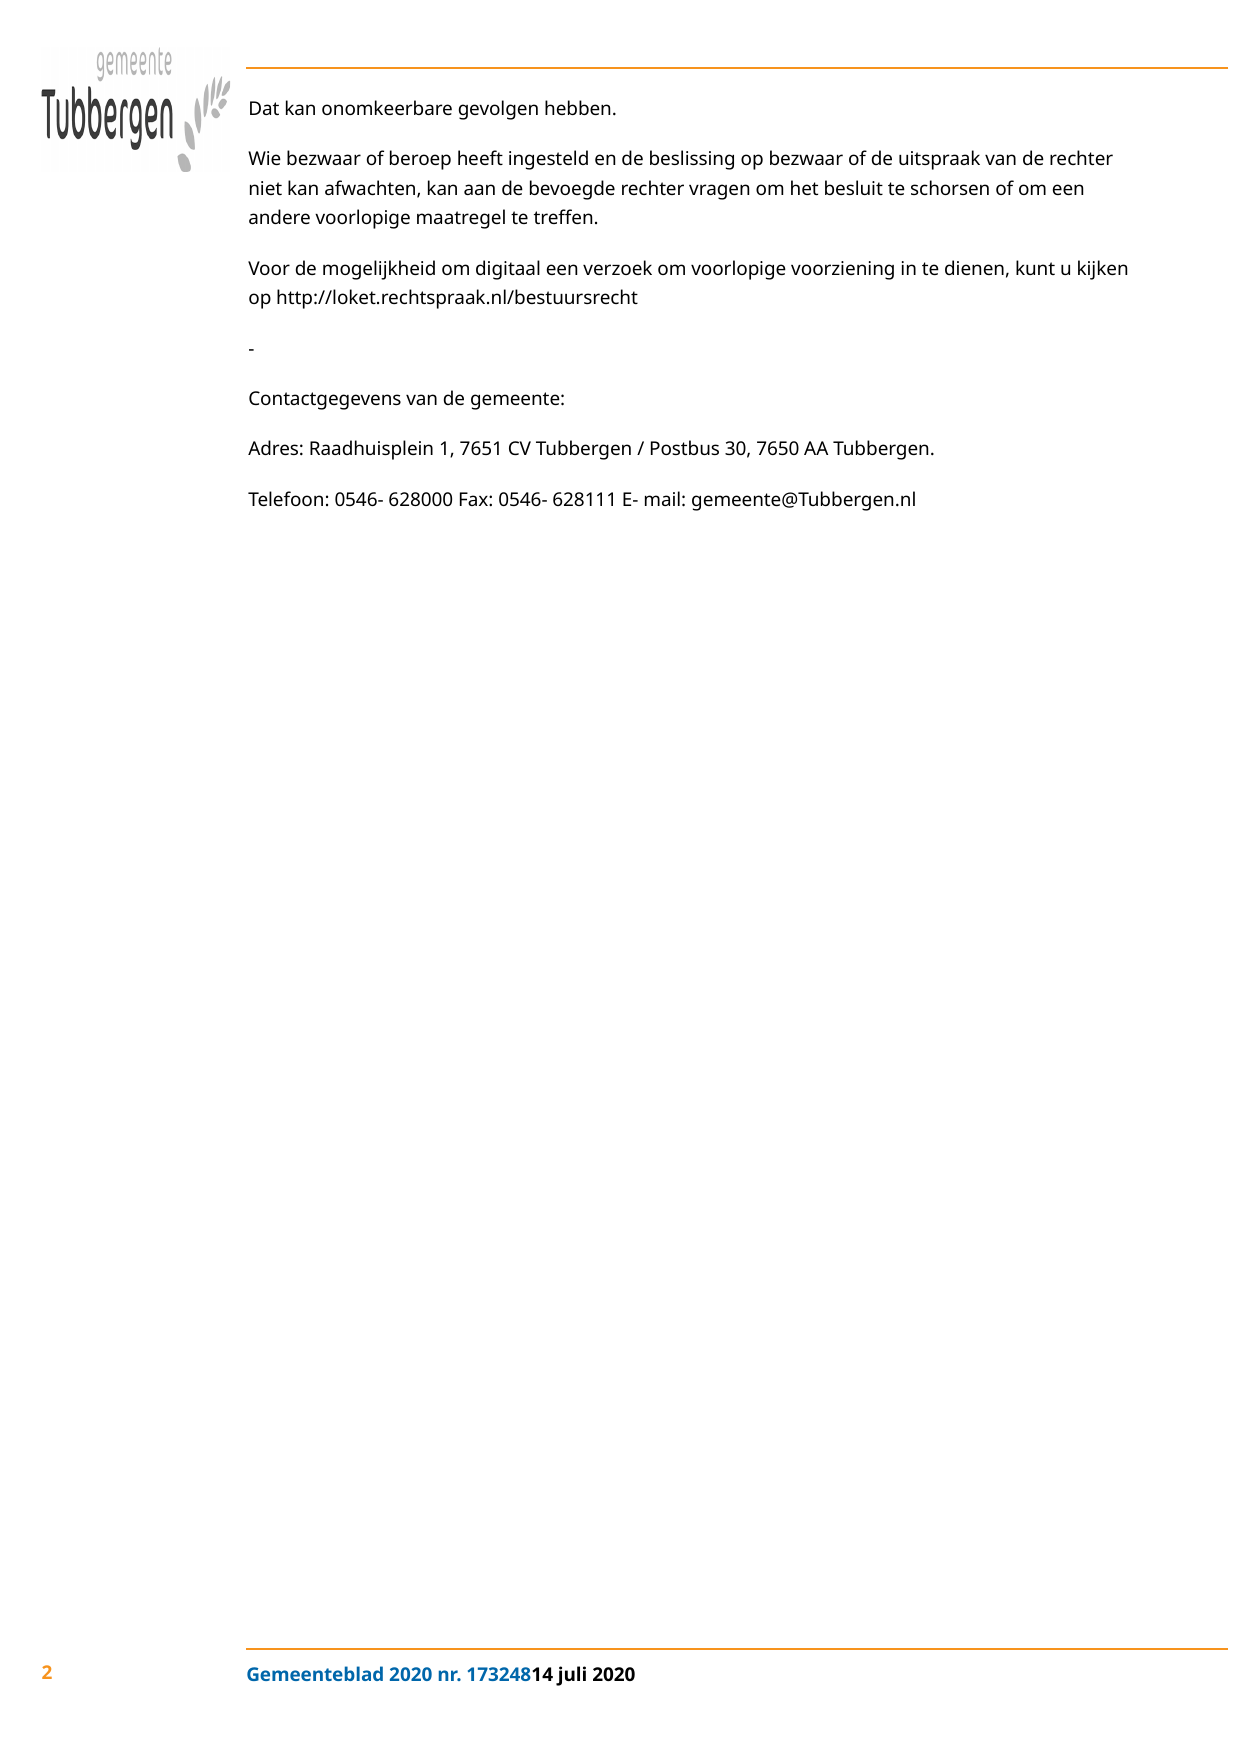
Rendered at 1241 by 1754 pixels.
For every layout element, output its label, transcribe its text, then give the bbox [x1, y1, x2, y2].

text Adres: Raadhuisplein 1, 7651 CV Tubbergen / Postbus 30, 7650 AA Tubbergen. [248, 436, 1152, 461]
text Voor de mogelijkheid om digitaal een verzoek om voorlopige voorziening in te dienen, kunt u kijken op http://loket.rechtspraak.nl/bestuursrecht [248, 255, 1152, 310]
text Dat kan onomkeerbare gevolgen hebben. [248, 95, 1152, 121]
text Telefoon: 0546- 628000 Fax: 0546- 628111 E- mail: gemeente@Tubbergen.nl [248, 486, 1152, 512]
text Wie bezwaar of beroep heeft ingesteld en de beslissing op bezwaar of de uitspraak van de rechter niet kan afwachten, kan aan de bevoegde rechter vragen om het besluit te schorsen of om een andere voorlopige maatregel te treffen. [248, 145, 1152, 230]
text Contactgegevens van de gemeente: [248, 385, 1152, 411]
picture [41, 47, 231, 172]
text - [248, 335, 1152, 361]
